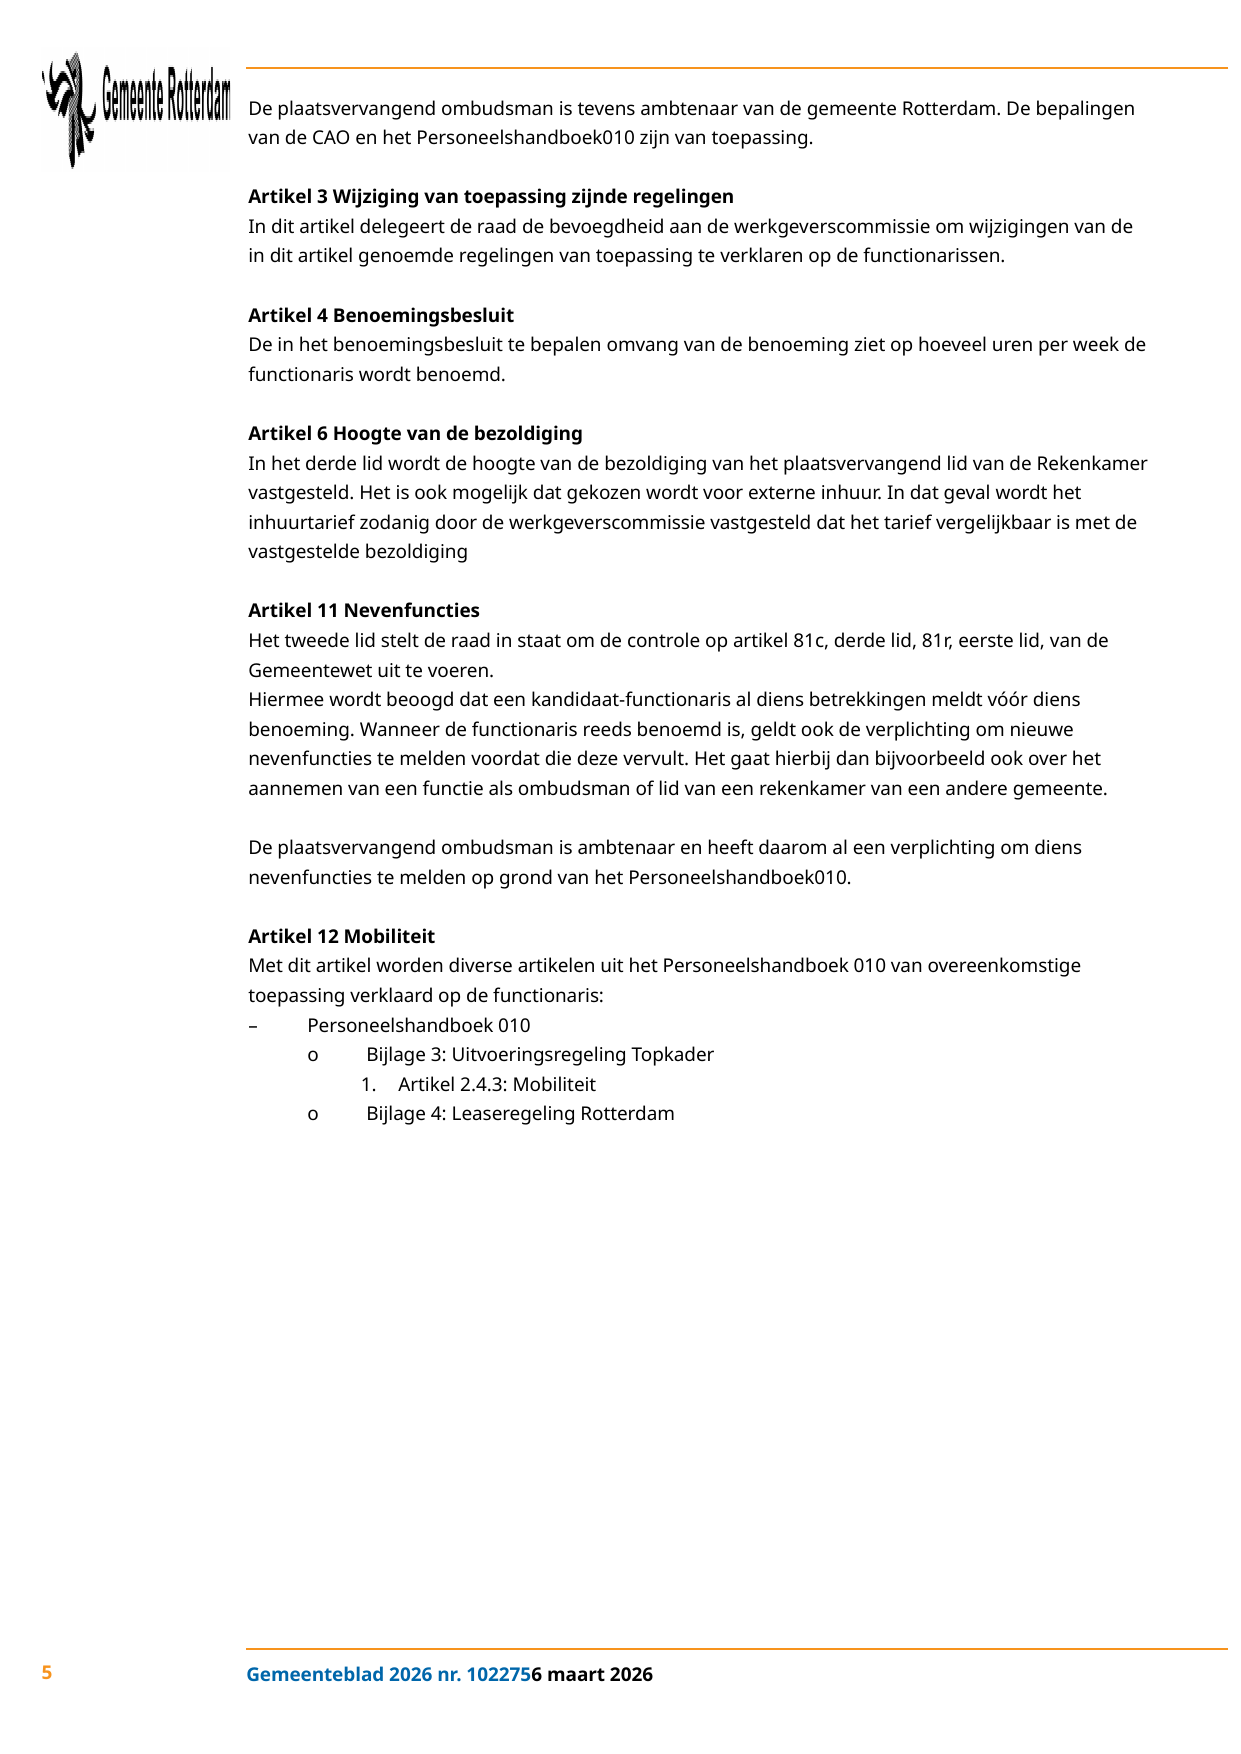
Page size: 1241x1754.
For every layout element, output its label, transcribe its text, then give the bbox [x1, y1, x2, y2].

text Artikel 6 Hoogte van de bezoldiging [248, 420, 1152, 446]
text De plaatsvervangend ombudsman is tevens ambtenaar van de gemeente Rotterdam. De bepalingen van de CAO en het Personeelshandboek010 zijn van toepassing. [248, 95, 1152, 150]
text Artikel 4 Benoemingsbesluit [248, 302, 1152, 328]
text Het tweede lid stelt de raad in staat om de controle op artikel 81c, derde lid, 81r, eerste lid, van de Gemeentewet uit te voeren. [248, 627, 1152, 683]
text Artikel 12 Mobiliteit [248, 923, 1152, 949]
text Hiermee wordt beoogd dat een kandidaat-functionaris al diens betrekkingen meldt vóór diens benoeming. Wanneer de functionaris reeds benoemd is, geldt ook de verplichting om nieuwe nevenfuncties te melden voordat die deze vervult. Het gaat hierbij dan bijvoorbeeld ook over het aannemen van een functie als ombudsman of lid van een rekenkamer van een andere gemeente. [248, 686, 1152, 801]
text Artikel 11 Nevenfuncties [248, 598, 1152, 623]
text In het derde lid wordt de hoogte van de bezoldiging van het plaatsvervangend lid van de Rekenkamer vastgesteld. Het is ook mogelijk dat gekozen wordt voor externe inhuur. In dat geval wordt het inhuurtarief zodanig door de werkgeverscommissie vastgesteld dat het tarief vergelijkbaar is met de vastgestelde bezoldiging [248, 450, 1152, 564]
text De in het benoemingsbesluit te bepalen omvang van de benoeming ziet op hoeveel uren per week de functionaris wordt benoemd. [248, 331, 1152, 387]
list Bijlage 4: Leaseregeling Rotterdam [307, 1101, 1152, 1126]
list Artikel 2.4.3: Mobiliteit [361, 1071, 1152, 1097]
list Personeelshandboek 010 [248, 1012, 1152, 1038]
text In dit artikel delegeert de raad de bevoegdheid aan de werkgeverscommissie om wijzigingen van de in dit artikel genoemde regelingen van toepassing te verklaren op de functionarissen. [248, 213, 1152, 268]
text Met dit artikel worden diverse artikelen uit het Personeelshandboek 010 van overeenkomstige toepassing verklaard op de functionaris: [248, 953, 1152, 1008]
text Artikel 3 Wijziging van toepassing zijnde regelingen [248, 183, 1152, 209]
list Bijlage 3: Uitvoeringsregeling Topkader [307, 1041, 1152, 1067]
picture [41, 47, 231, 172]
text De plaatsvervangend ombudsman is ambtenaar en heeft daarom al een verplichting om diens nevenfuncties te melden op grond van het Personeelshandboek010. [248, 834, 1152, 890]
